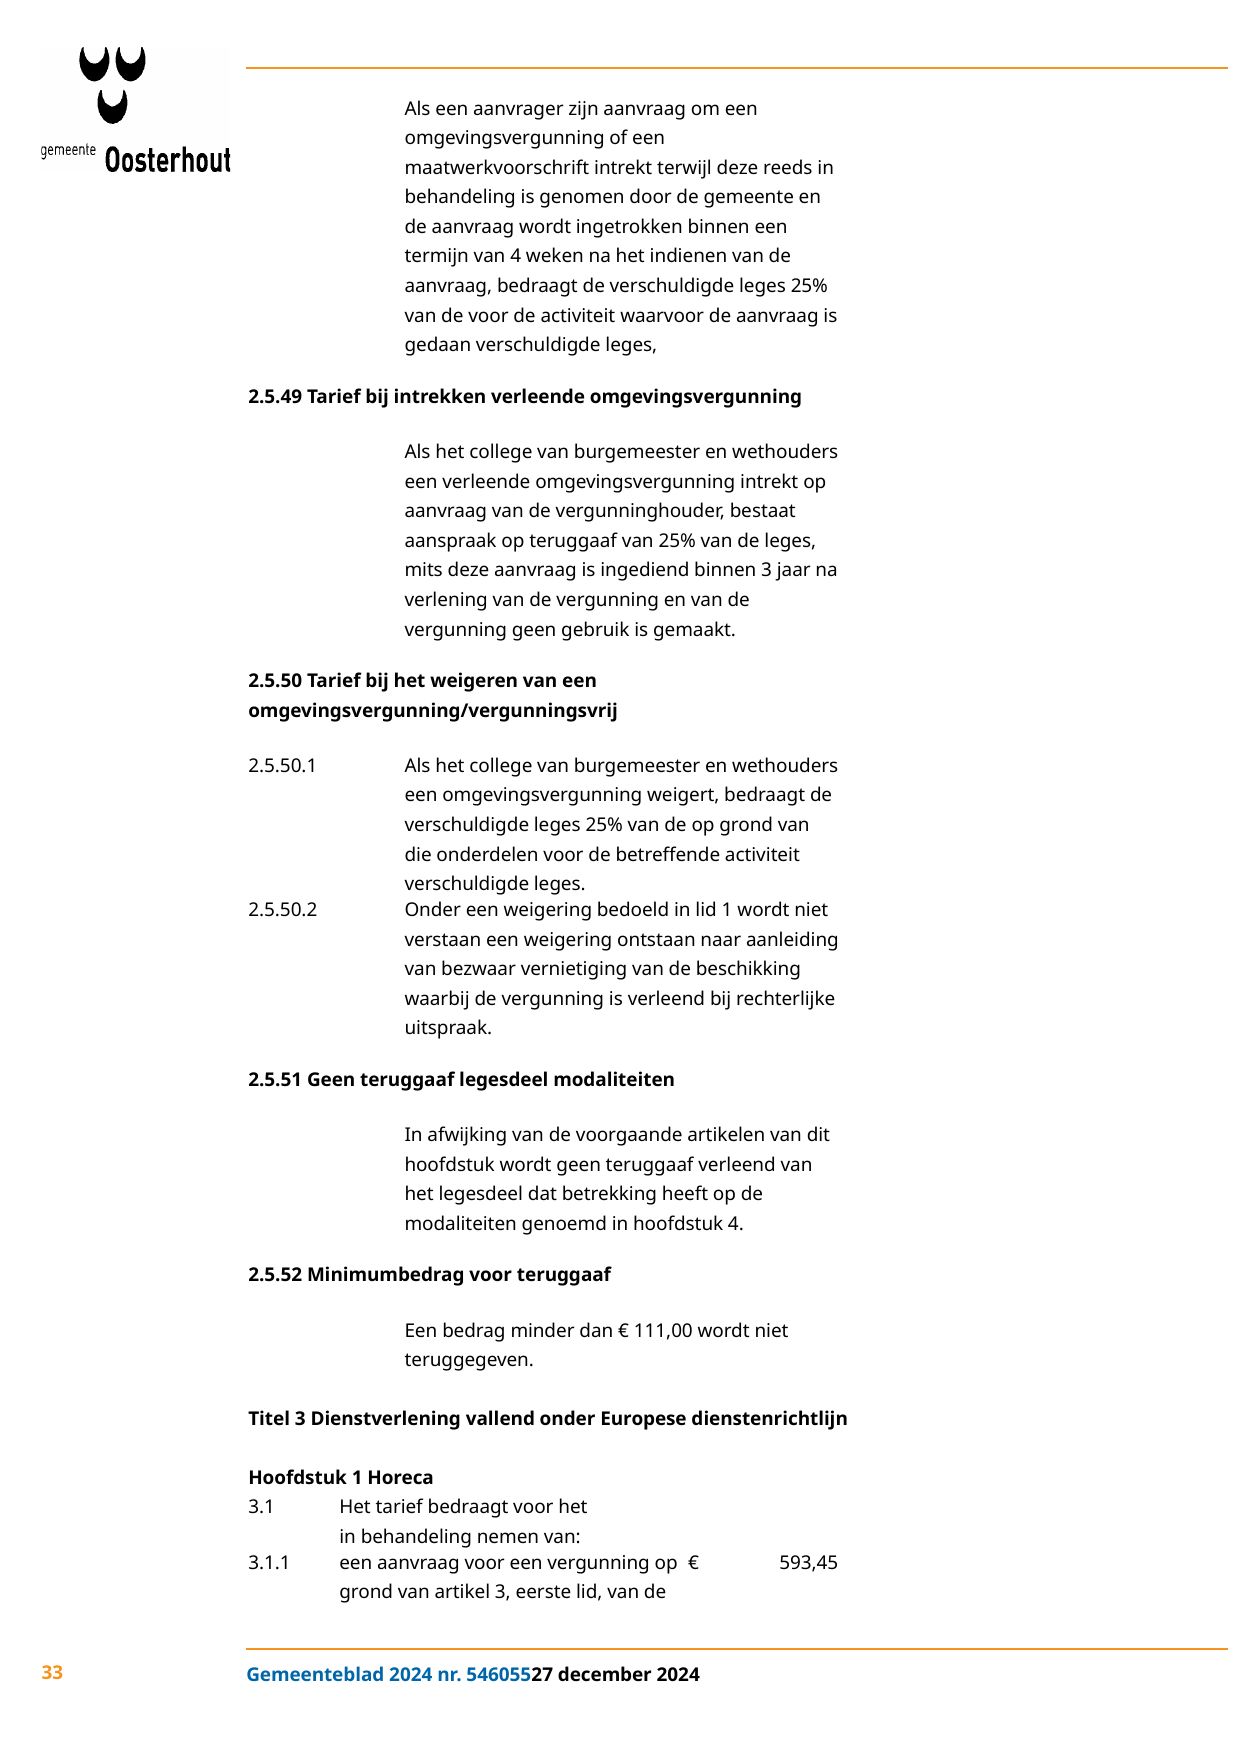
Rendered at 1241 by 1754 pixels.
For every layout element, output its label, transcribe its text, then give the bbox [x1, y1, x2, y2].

table_cell [995, 383, 1152, 438]
table_header 3.1 [248, 1494, 339, 1549]
table_cell [839, 1236, 995, 1261]
table_cell [995, 1121, 1152, 1236]
table_cell 2.5.50 Tarief bij het weigeren van een omgevingsvergunning/vergunningsvrij [248, 667, 839, 752]
table_cell Een bedrag minder dan € 111,00 wordt niet teruggegeven. [404, 1317, 839, 1372]
table_cell [839, 641, 995, 667]
table_cell [839, 667, 995, 752]
table_cell [995, 1317, 1152, 1372]
text Titel 3 Dienstverlening vallend onder Europese dienstenrichtlijn [248, 1405, 1152, 1431]
table_cell [839, 1261, 995, 1317]
picture [41, 47, 231, 172]
table_cell [995, 1040, 1152, 1066]
table_cell [404, 641, 839, 667]
table_cell [995, 438, 1152, 641]
table_header [870, 1494, 1152, 1549]
table_cell [995, 357, 1152, 383]
table_cell Als het college van burgemeester en wethouders een verleende omgevingsvergunning intrekt op aanvraag van de vergunninghouder, bestaat aanspraak op teruggaaf van 25% van de leges, mits deze aanvraag is ingediend binnen 3 jaar na verlening van de vergunning en van de vergunning geen gebruik is gemaakt. [404, 438, 839, 641]
table_cell [839, 95, 995, 357]
table_cell [995, 667, 1152, 752]
table_cell [839, 357, 995, 383]
table_cell [248, 438, 404, 641]
table_cell [248, 1317, 404, 1372]
table_cell Als een aanvrager zijn aanvraag om een omgevingsvergunning of een maatwerkvoorschrift intrekt terwijl deze reeds in behandeling is genomen door de gemeente en de aanvraag wordt ingetrokken binnen een termijn van 4 weken na het indienen van de aanvraag, bedraagt de verschuldigde leges 25% van de voor de activiteit waarvoor de aanvraag is gedaan verschuldigde leges, [404, 95, 839, 357]
table_cell [839, 1066, 995, 1121]
table_header Het tarief bedraagt voor het in behandeling nemen van: [339, 1494, 597, 1549]
table_cell [248, 357, 404, 383]
table_cell [995, 896, 1152, 1040]
table_cell [248, 641, 404, 667]
table_cell 2.5.51 Geen teruggaaf legesdeel modaliteiten [248, 1066, 839, 1121]
table_cell 3.1.1 [248, 1549, 339, 1604]
table_cell Als het college van burgemeester en wethouders een omgevingsvergunning weigert, bedraagt de verschuldigde leges 25% van de op grond van die onderdelen voor de betreffende activiteit verschuldigde leges. [404, 752, 839, 896]
table_cell [839, 383, 995, 438]
table_cell [995, 641, 1152, 667]
table_cell [404, 357, 839, 383]
table_cell [995, 1261, 1152, 1317]
table_cell [839, 1121, 995, 1236]
table_cell [995, 1066, 1152, 1121]
table_cell [248, 1121, 404, 1236]
table_cell [404, 1236, 839, 1261]
table_cell een aanvraag voor een vergunning op grond van artikel 3, eerste lid, van de [339, 1549, 688, 1604]
table_cell [995, 752, 1152, 896]
table_cell 2.5.50.1 [248, 752, 404, 896]
table_cell [839, 438, 995, 641]
table_cell [248, 1236, 404, 1261]
table_cell 2.5.49 Tarief bij intrekken verleende omgevingsvergunning [248, 383, 839, 438]
table_cell [839, 1317, 995, 1372]
table_cell [839, 896, 995, 1040]
table_cell 2.5.50.2 [248, 896, 404, 1040]
table_cell 593,45 [779, 1549, 1060, 1604]
text Hoofdstuk 1 Horeca [248, 1464, 1152, 1490]
table_cell [995, 95, 1152, 357]
table_cell 2.5.52 Minimumbedrag voor teruggaaf [248, 1261, 839, 1317]
table_cell Onder een weigering bedoeld in lid 1 wordt niet verstaan een weigering ontstaan naar aanleiding van bezwaar vernietiging van de beschikking waarbij de vergunning is verleend bij rechterlijke uitspraak. [404, 896, 839, 1040]
table_header [597, 1494, 870, 1549]
table_cell [404, 1040, 839, 1066]
table_cell [248, 95, 404, 357]
table_cell [248, 1040, 404, 1066]
table_cell € [688, 1549, 779, 1604]
table_cell [839, 752, 995, 896]
table_cell [839, 1040, 995, 1066]
table_cell In afwijking van de voorgaande artikelen van dit hoofdstuk wordt geen teruggaaf verleend van het legesdeel dat betrekking heeft op de modaliteiten genoemd in hoofdstuk 4. [404, 1121, 839, 1236]
table_cell [995, 1236, 1152, 1261]
